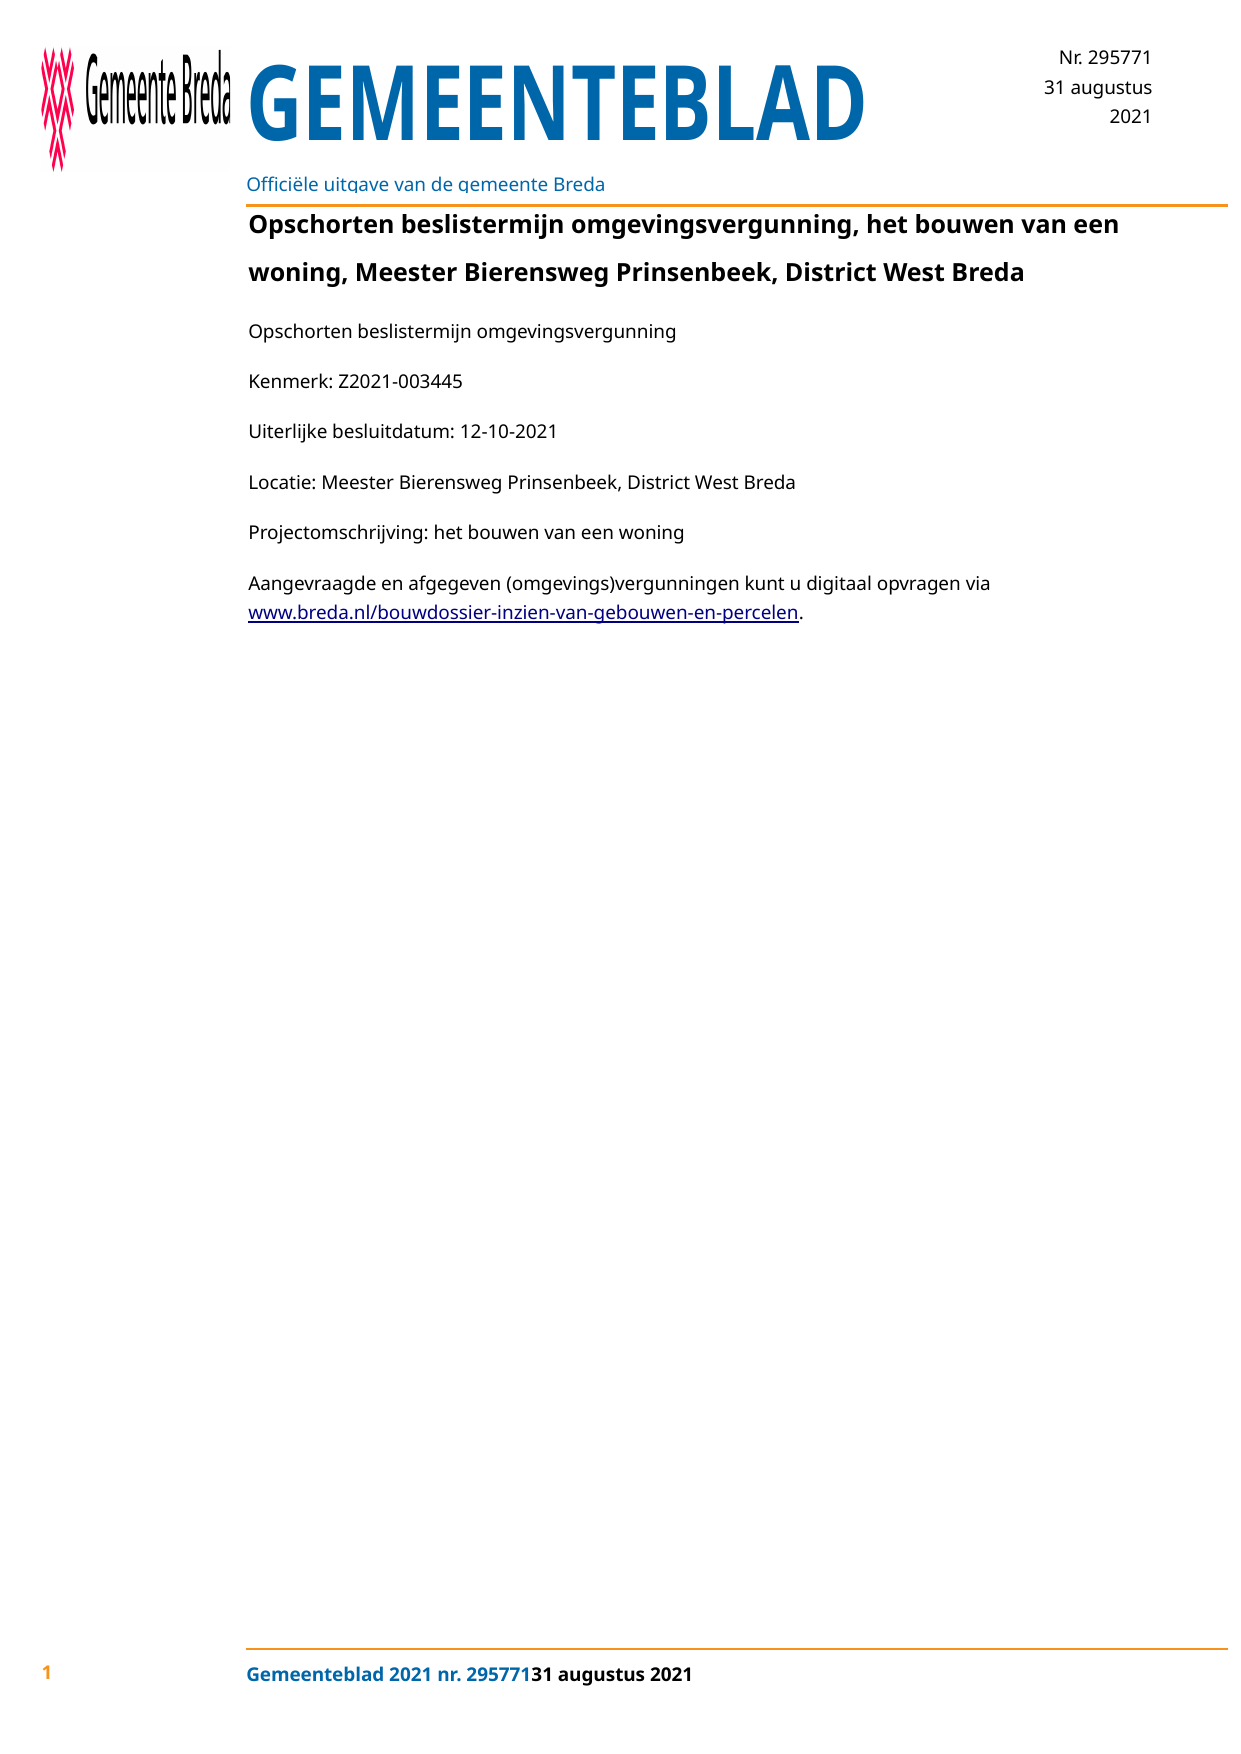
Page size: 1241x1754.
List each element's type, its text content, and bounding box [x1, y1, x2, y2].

picture [41, 47, 231, 172]
text Projectomschrijving: het bouwen van een woning [248, 519, 1152, 545]
text Kenmerk: Z2021-003445 [248, 368, 1152, 394]
text Opschorten beslistermijn omgevingsvergunning, het bouwen van een woning, Meester Bierensweg Prinsenbeek, District West Breda [248, 207, 1152, 288]
text Locatie: Meester Bierensweg Prinsenbeek, District West Breda [248, 469, 1152, 495]
text Aangevraagde en afgegeven (omgevings)vergunningen kunt u digitaal opvragen via www.breda.nl/bouwdossier-inzien-van-gebouwen-en-percelen. [248, 570, 1152, 625]
text Opschorten beslistermijn omgevingsvergunning [248, 318, 1152, 344]
text Uiterlijke besluitdatum: 12-10-2021 [248, 419, 1152, 444]
